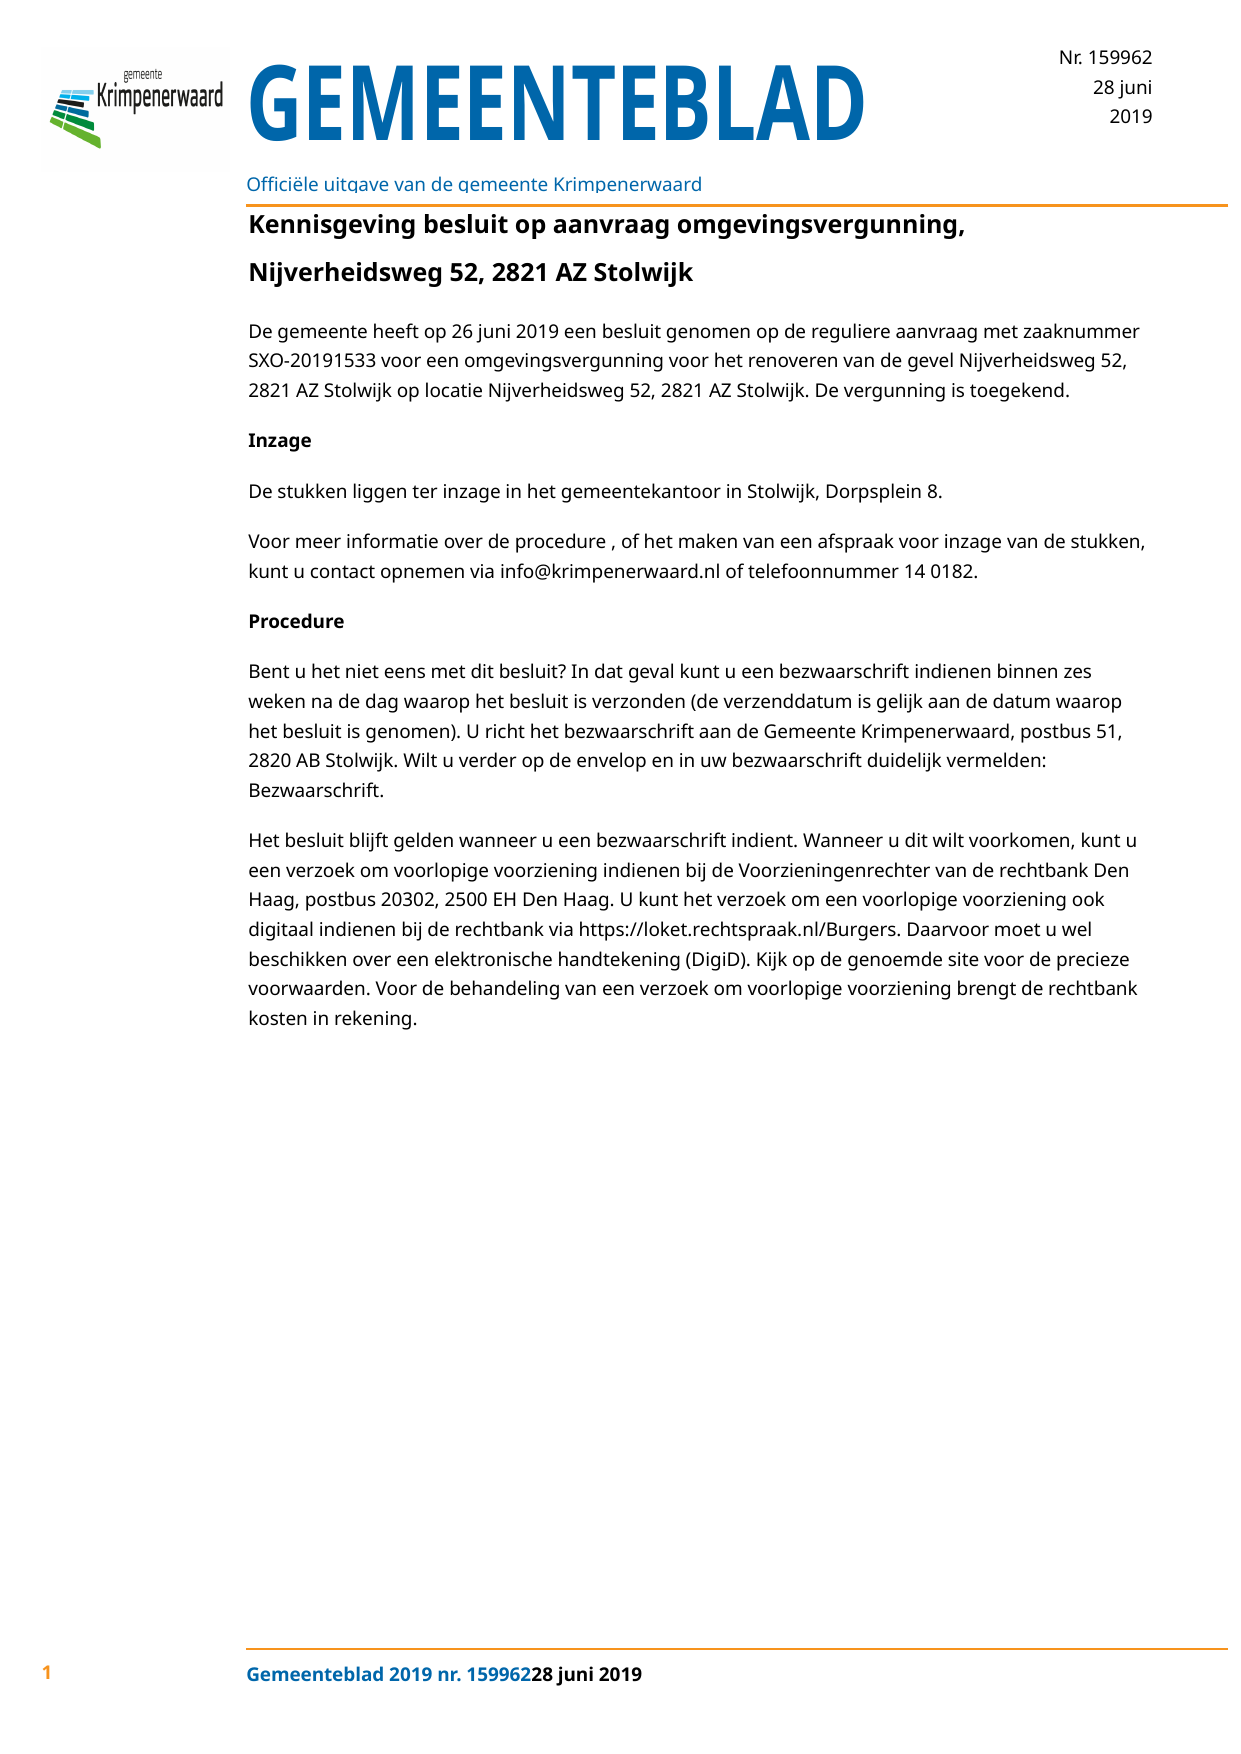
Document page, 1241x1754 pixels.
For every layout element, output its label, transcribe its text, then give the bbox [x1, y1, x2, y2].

text Bent u het niet eens met dit besluit? In dat geval kunt u een bezwaarschrift indienen binnen zes weken na de dag waarop het besluit is verzonden (de verzenddatum is gelijk aan de datum waarop het besluit is genomen). U richt het bezwaarschrift aan de Gemeente Krimpenerwaard, postbus 51, 2820 AB Stolwijk. Wilt u verder op de envelop en in uw bezwaarschrift duidelijk vermelden: Bezwaarschrift. [248, 659, 1152, 803]
text Kennisgeving besluit op aanvraag omgevingsvergunning, Nijverheidsweg 52, 2821 AZ Stolwijk [248, 207, 1152, 288]
text De gemeente heeft op 26 juni 2019 een besluit genomen op de reguliere aanvraag met zaaknummer SXO-20191533 voor een omgevingsvergunning voor het renoveren van de gevel Nijverheidsweg 52, 2821 AZ Stolwijk op locatie Nijverheidsweg 52, 2821 AZ Stolwijk. De vergunning is toegekend. [248, 318, 1152, 403]
text Het besluit blijft gelden wanneer u een bezwaarschrift indient. Wanneer u dit wilt voorkomen, kunt u een verzoek om voorlopige voorziening indienen bij de Voorzieningenrechter van de rechtbank Den Haag, postbus 20302, 2500 EH Den Haag. U kunt het verzoek om een voorlopige voorziening ook digitaal indienen bij de rechtbank via https://loket.rechtspraak.nl/Burgers. Daarvoor moet u wel beschikken over een elektronische handtekening (DigiD). Kijk op de genoemde site voor de precieze voorwaarden. Voor de behandeling van een verzoek om voorlopige voorziening brengt de rechtbank kosten in rekening. [248, 827, 1152, 1031]
text Inzage [248, 427, 1152, 453]
text De stukken liggen ter inzage in het gemeentekantoor in Stolwijk, Dorpsplein 8. [248, 478, 1152, 504]
picture [41, 47, 231, 172]
text Voor meer informatie over de procedure , of het maken van een afspraak voor inzage van de stukken, kunt u contact opnemen via info@krimpenerwaard.nl of telefoonnummer 14 0182. [248, 528, 1152, 584]
text Procedure [248, 608, 1152, 634]
